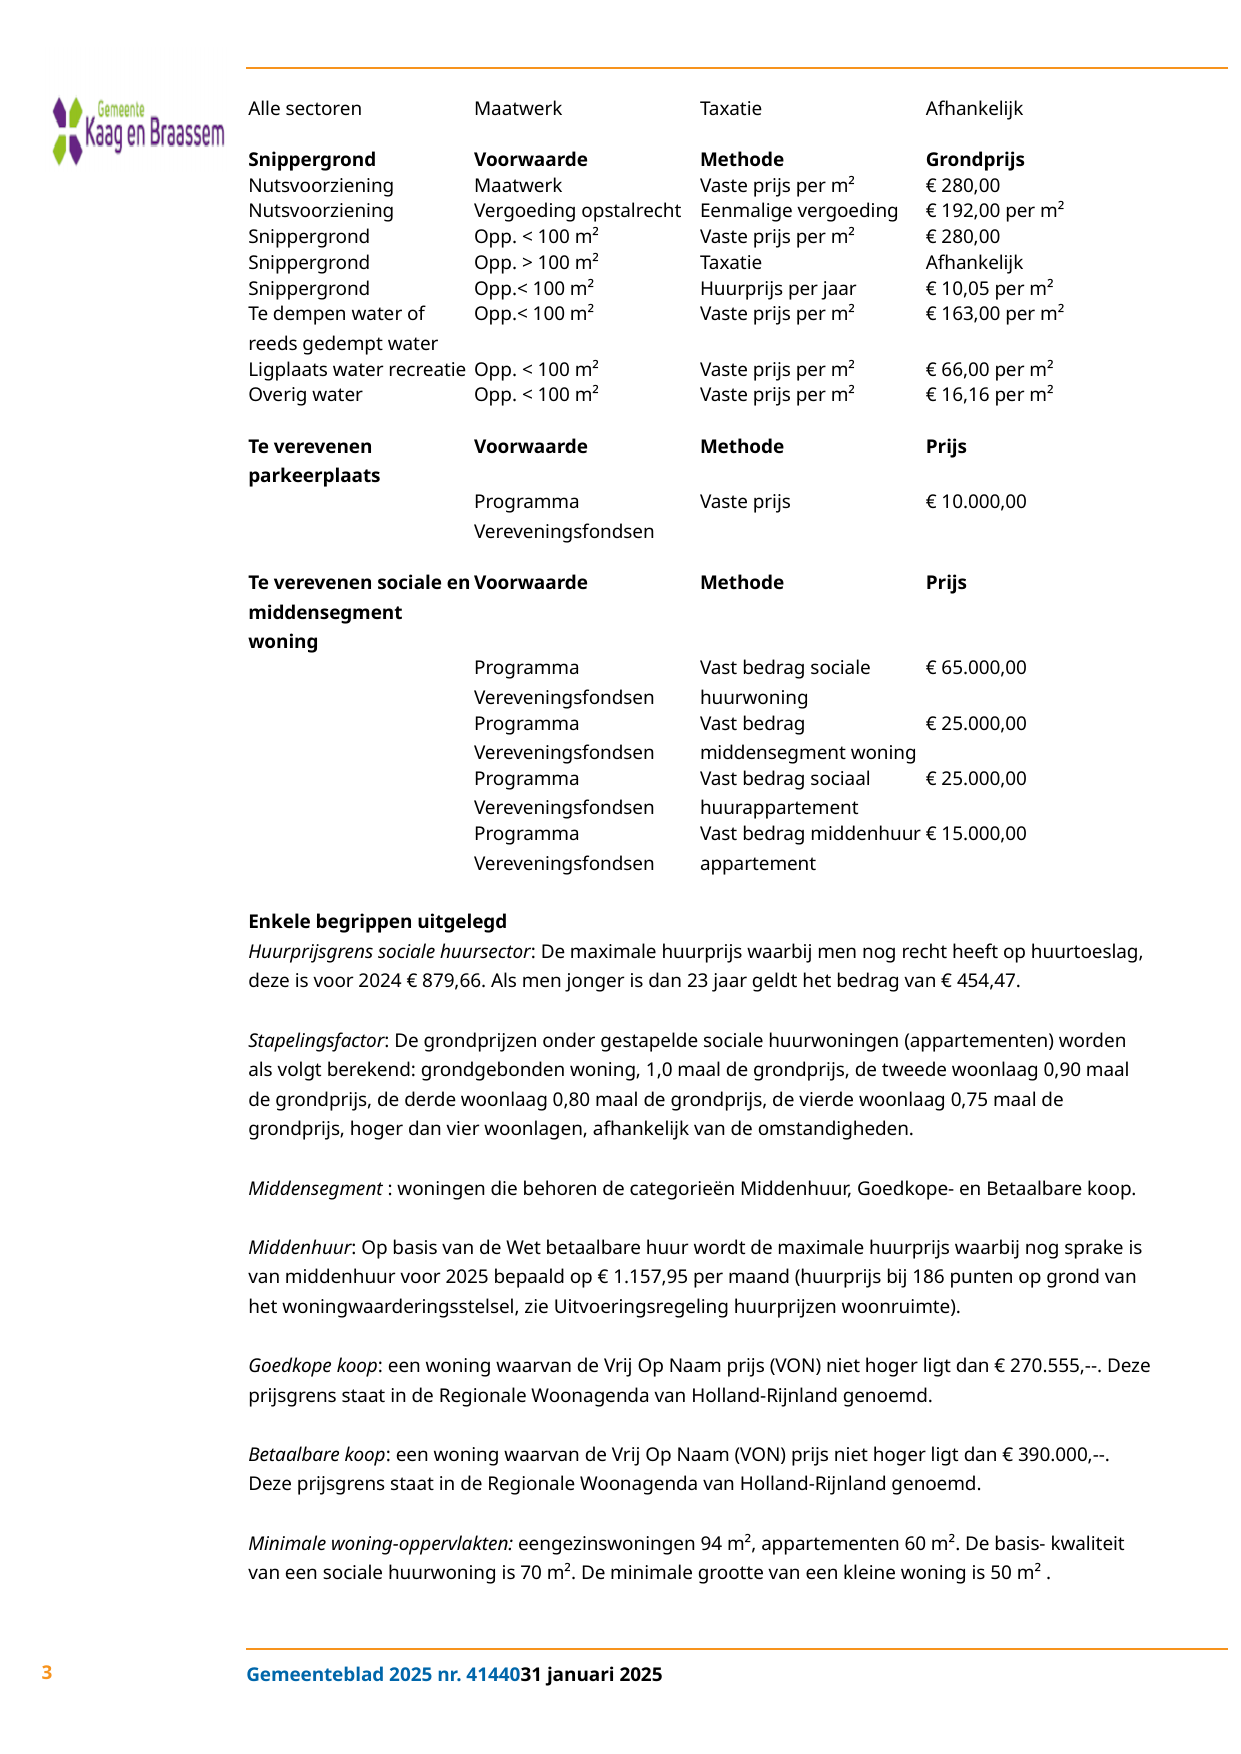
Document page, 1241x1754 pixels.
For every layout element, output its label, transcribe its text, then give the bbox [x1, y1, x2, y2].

table_cell Vaste prijs per m² [700, 172, 926, 198]
table_cell Vast bedrag sociale huurwoning [700, 654, 926, 710]
table_cell [248, 654, 474, 710]
table_cell Nutsvoorziening [248, 172, 474, 198]
table_cell Opp. < 100 m² [474, 356, 700, 382]
table_cell Huurprijs per jaar [700, 275, 926, 301]
table_cell Te verevenen sociale en middensegment woning [248, 570, 474, 654]
table_cell Methode [700, 433, 926, 488]
text Goedkope koop: een woning waarvan de Vrij Op Naam prijs (VON) niet hoger ligt dan € 270.555,--. Deze prijsgrens staat in de Regionale Woonagenda van Holland-Rijnland genoemd. [248, 1352, 1152, 1407]
table_cell Methode [700, 570, 926, 654]
table_cell € 25.000,00 [926, 765, 1152, 820]
table_cell Vaste prijs per m² [700, 382, 926, 407]
text Huurprijsgrens sociale huursector: De maximale huurprijs waarbij men nog recht heeft op huurtoeslag, deze is voor 2024 € 879,66. Als men jonger is dan 23 jaar geldt het bedrag van € 454,47. [248, 938, 1152, 993]
table_cell Programma Vereveningsfondsen [474, 765, 700, 820]
table_cell € 280,00 [926, 172, 1152, 198]
table_cell € 163,00 per m² [926, 301, 1152, 356]
table_cell Vaste prijs per m² [700, 301, 926, 356]
text Minimale woning-oppervlakten: eengezinswoningen 94 m², appartementen 60 m². De basis- kwaliteit van een sociale huurwoning is 70 m². De minimale grootte van een kleine woning is 50 m² . [248, 1530, 1152, 1585]
text Stapelingsfactor: De grondprijzen onder gestapelde sociale huurwoningen (appartementen) worden als volgt berekend: grondgebonden woning, 1,0 maal de grondprijs, de tweede woonlaag 0,90 maal de grondprijs, de derde woonlaag 0,80 maal de grondprijs, de vierde woonlaag 0,75 maal de grondprijs, hoger dan vier woonlagen, afhankelijk van de omstandigheden. [248, 1027, 1152, 1141]
table_cell € 16,16 per m² [926, 382, 1152, 407]
table_cell Maatwerk [474, 172, 700, 198]
table_cell Programma Vereveningsfondsen [474, 654, 700, 710]
table_cell € 280,00 [926, 224, 1152, 249]
table_cell € 10.000,00 [926, 489, 1152, 544]
table_cell [248, 408, 1152, 433]
table_cell Voorwaarde [474, 570, 700, 654]
table_cell Opp.< 100 m² [474, 301, 700, 356]
table_cell Taxatie [700, 249, 926, 275]
table_cell € 65.000,00 [926, 654, 1152, 710]
table_cell Programma Vereveningsfondsen [474, 710, 700, 765]
table_cell Programma Vereveningsfondsen [474, 489, 700, 544]
picture [41, 47, 231, 172]
table_cell [248, 765, 474, 820]
table_cell Te dempen water of reeds gedempt water [248, 301, 474, 356]
table_cell Opp. < 100 m² [474, 382, 700, 407]
text Betaalbare koop: een woning waarvan de Vrij Op Naam (VON) prijs niet hoger ligt dan € 390.000,--. Deze prijsgrens staat in de Regionale Woonagenda van Holland-Rijnland genoemd. [248, 1441, 1152, 1496]
table_cell Afhankelijk [926, 249, 1152, 275]
table_cell € 192,00 per m² [926, 198, 1152, 223]
text Middenhuur: Op basis van de Wet betaalbare huur wordt de maximale huurprijs waarbij nog sprake is van middenhuur voor 2025 bepaald op € 1.157,95 per maand (huurprijs bij 186 punten op grond van het woningwaarderingsstelsel, zie Uitvoeringsregeling huurprijzen woonruimte). [248, 1234, 1152, 1319]
table_cell € 15.000,00 [926, 820, 1152, 876]
table_cell [248, 820, 474, 876]
table_cell € 66,00 per m² [926, 356, 1152, 382]
table_cell Vast bedrag middenhuur appartement [700, 820, 926, 876]
table_cell Opp. < 100 m² [474, 224, 700, 249]
table_cell Maatwerk [474, 95, 700, 121]
table_cell [248, 121, 1152, 146]
table_cell Alle sectoren [248, 95, 474, 121]
table_cell Prijs [926, 570, 1152, 654]
table_cell Taxatie [700, 95, 926, 121]
table_cell Vaste prijs per m² [700, 356, 926, 382]
table_cell Overig water [248, 382, 474, 407]
table_cell Opp.< 100 m² [474, 275, 700, 301]
table_cell [248, 489, 474, 544]
table_cell Voorwaarde [474, 146, 700, 172]
table_cell Afhankelijk [926, 95, 1152, 121]
table_cell Vaste prijs per m² [700, 224, 926, 249]
table_cell [248, 544, 1152, 569]
table_cell Snippergrond [248, 224, 474, 249]
table_cell Vast bedrag sociaal huurappartement [700, 765, 926, 820]
table_cell Eenmalige vergoeding [700, 198, 926, 223]
text Enkele begrippen uitgelegd [248, 908, 1152, 934]
table_cell Snippergrond [248, 146, 474, 172]
text Middensegment : woningen die behoren de categorieën Middenhuur, Goedkope- en Betaalbare koop. [248, 1175, 1152, 1200]
table_cell Voorwaarde [474, 433, 700, 488]
table_cell Snippergrond [248, 249, 474, 275]
table_cell Nutsvoorziening [248, 198, 474, 223]
table_cell € 25.000,00 [926, 710, 1152, 765]
table_cell Opp. > 100 m² [474, 249, 700, 275]
table_cell Vergoeding opstalrecht [474, 198, 700, 223]
table_cell Snippergrond [248, 275, 474, 301]
table_cell Ligplaats water recreatie [248, 356, 474, 382]
table_cell Te verevenen parkeerplaats [248, 433, 474, 488]
table_cell Vast bedrag middensegment woning [700, 710, 926, 765]
table_cell Programma Vereveningsfondsen [474, 820, 700, 876]
table_cell Grondprijs [926, 146, 1152, 172]
table_cell € 10,05 per m² [926, 275, 1152, 301]
table_cell Prijs [926, 433, 1152, 488]
table_cell Methode [700, 146, 926, 172]
table_cell Vaste prijs [700, 489, 926, 544]
table_cell [248, 710, 474, 765]
